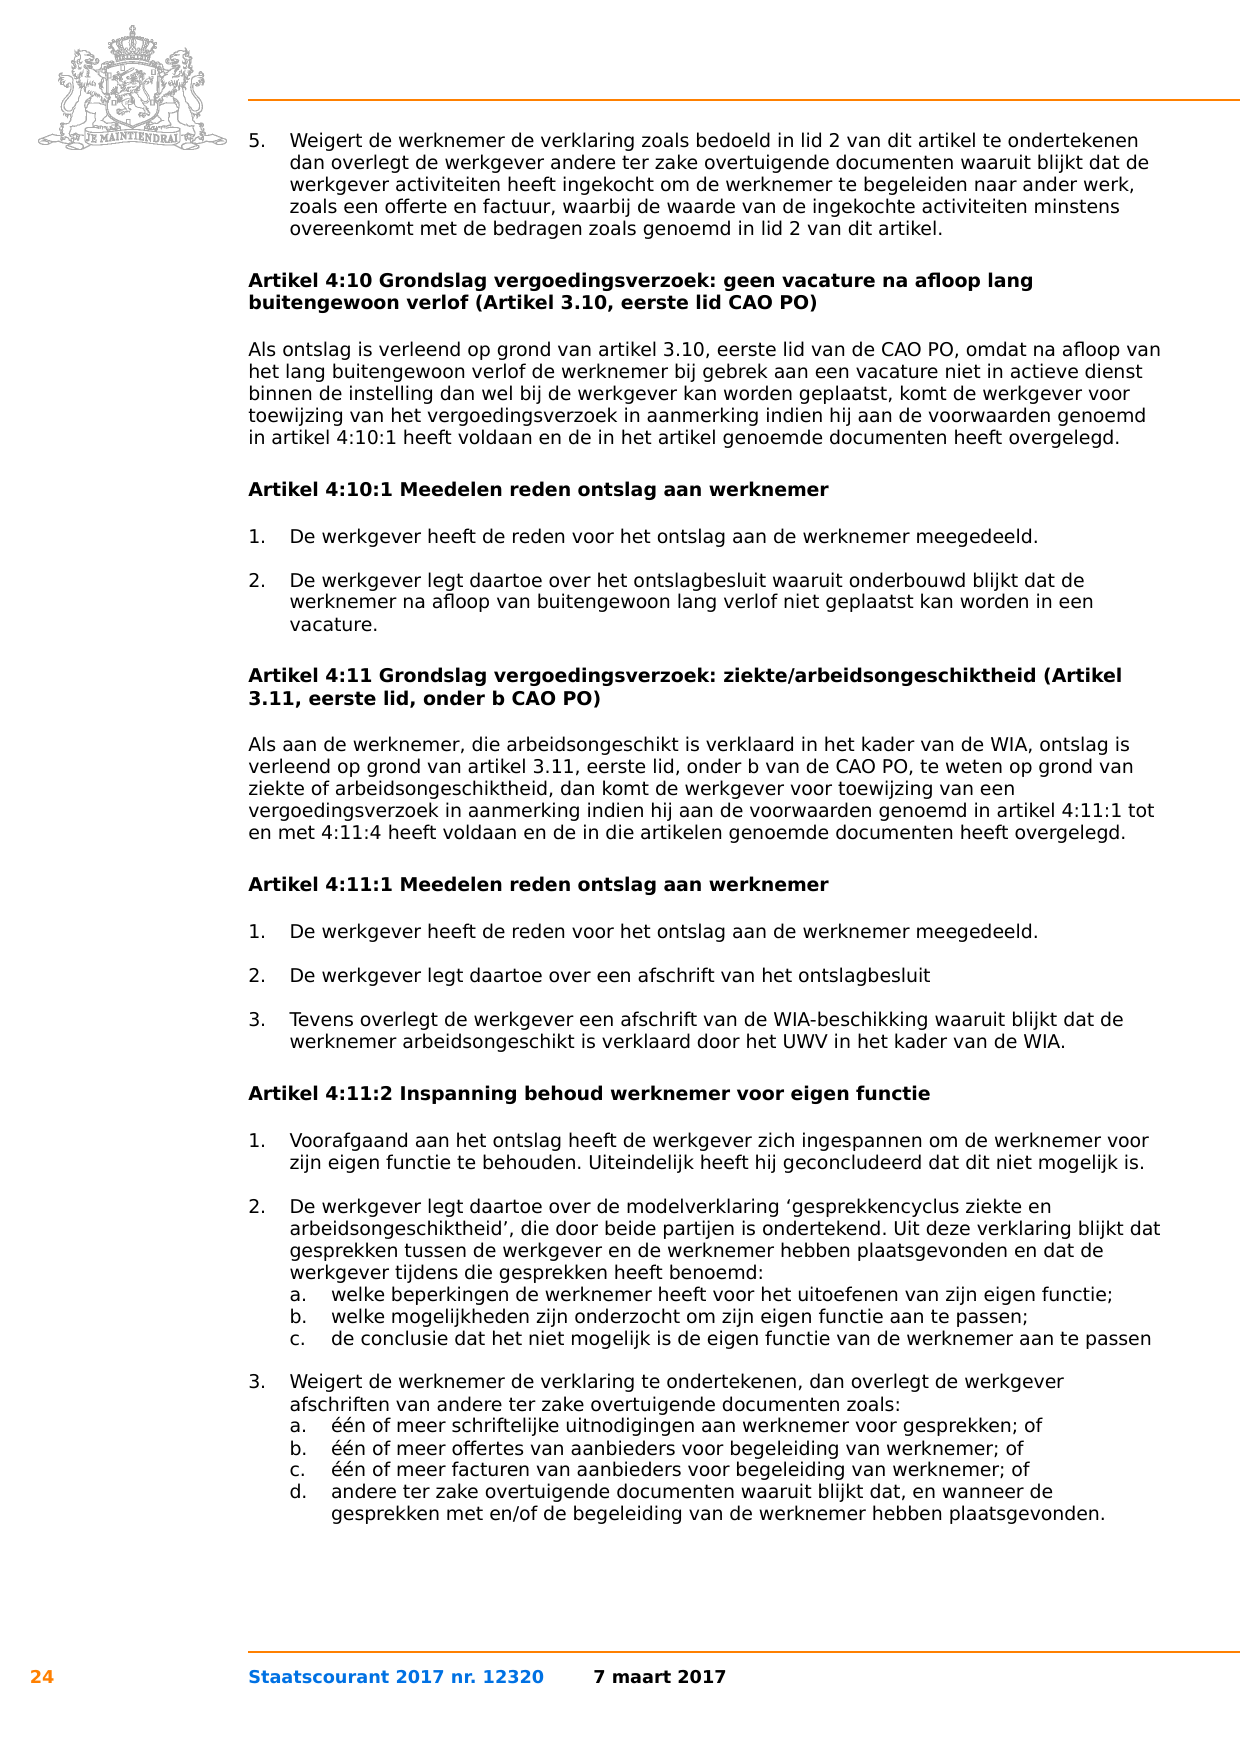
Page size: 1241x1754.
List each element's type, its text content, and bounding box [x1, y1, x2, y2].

text a. één of meer schriftelijke uitnodigingen aan werknemer voor gesprekken; of [289, 1415, 1163, 1437]
subtitle Artikel 4:10:1 Meedelen reden ontslag aan werknemer [248, 479, 1163, 501]
text 2. De werkgever legt daartoe over een afschrift van het ontslagbesluit [248, 965, 1163, 987]
text a. welke beperkingen de werknemer heeft voor het uitoefenen van zijn eigen functie; [289, 1284, 1163, 1306]
text 1. Voorafgaand aan het ontslag heeft de werkgever zich ingespannen om de werknemer voor zijn eigen functie te behouden. Uiteindelijk heeft hij geconcludeerd dat dit niet mogelijk is. [248, 1130, 1163, 1174]
text 3. Weigert de werknemer de verklaring te ondertekenen, dan overlegt de werkgever afschriften van andere ter zake overtuigende documenten zoals: [248, 1371, 1163, 1415]
text Als ontslag is verleend op grond van artikel 3.10, eerste lid van de CAO PO, omdat na afloop van het lang buitengewoon verlof de werknemer bij gebrek aan een vacature niet in actieve dienst binnen de instelling dan wel bij de werkgever kan worden geplaatst, komt de werkgever voor toewijzing van het vergoedingsverzoek in aanmerking indien hij aan de voorwaarden genoemd in artikel 4:10:1 heeft voldaan en de in het artikel genoemde documenten heeft overgelegd. [248, 339, 1163, 449]
text 2. De werkgever legt daartoe over de modelverklaring ‘gesprekkencyclus ziekte en arbeidsongeschiktheid’, die door beide partijen is ondertekend. Uit deze verklaring blijkt dat gesprekken tussen de werkgever en de werknemer hebben plaatsgevonden en dat de werkgever tijdens die gesprekken heeft benoemd: [248, 1196, 1163, 1284]
text c. één of meer facturen van aanbieders voor begeleiding van werknemer; of [289, 1459, 1163, 1481]
picture [38, 25, 227, 150]
subtitle Artikel 4:11:2 Inspanning behoud werknemer voor eigen functie [248, 1083, 1163, 1105]
text d. andere ter zake overtuigende documenten waaruit blijkt dat, en wanneer de gesprekken met en/of de begeleiding van de werknemer hebben plaatsgevonden. [289, 1481, 1163, 1525]
text c. de conclusie dat het niet mogelijk is de eigen functie van de werknemer aan te passen [289, 1328, 1163, 1349]
subtitle Artikel 4:11 Grondslag vergoedingsverzoek: ziekte/arbeidsongeschiktheid (Artikel 3.11, eerste lid, onder b CAO PO) [248, 665, 1163, 709]
text Als aan de werknemer, die arbeidsongeschikt is verklaard in het kader van de WIA, ontslag is verleend op grond van artikel 3.11, eerste lid, onder b van de CAO PO, te weten op grond van ziekte of arbeidsongeschiktheid, dan komt de werkgever voor toewijzing van een vergoedingsverzoek in aanmerking indien hij aan de voorwaarden genoemd in artikel 4:11:1 tot en met 4:11:4 heeft voldaan en de in die artikelen genoemde documenten heeft overgelegd. [248, 734, 1163, 844]
text 3. Tevens overlegt de werkgever een afschrift van de WIA-beschikking waaruit blijkt dat de werknemer arbeidsongeschikt is verklaard door het UWV in het kader van de WIA. [248, 1009, 1163, 1053]
subtitle Artikel 4:10 Grondslag vergoedingsverzoek: geen vacature na afloop lang buitengewoon verlof (Artikel 3.10, eerste lid CAO PO) [248, 270, 1163, 314]
text 5. Weigert de werknemer de verklaring zoals bedoeld in lid 2 van dit artikel te ondertekenen dan overlegt de werkgever andere ter zake overtuigende documenten waaruit blijkt dat de werkgever activiteiten heeft ingekocht om de werknemer te begeleiden naar ander werk, zoals een offerte en factuur, waarbij de waarde van de ingekochte activiteiten minstens overeenkomt met de bedragen zoals genoemd in lid 2 van dit artikel. [248, 130, 1163, 240]
text 1. De werkgever heeft de reden voor het ontslag aan de werknemer meegedeeld. [248, 526, 1163, 548]
text b. welke mogelijkheden zijn onderzocht om zijn eigen functie aan te passen; [289, 1306, 1163, 1328]
text 1. De werkgever heeft de reden voor het ontslag aan de werknemer meegedeeld. [248, 921, 1163, 943]
subtitle Artikel 4:11:1 Meedelen reden ontslag aan werknemer [248, 874, 1163, 896]
text b. één of meer offertes van aanbieders voor begeleiding van werknemer; of [289, 1437, 1163, 1459]
text 2. De werkgever legt daartoe over het ontslagbesluit waaruit onderbouwd blijkt dat de werknemer na afloop van buitengewoon lang verlof niet geplaatst kan worden in een vacature. [248, 569, 1163, 635]
